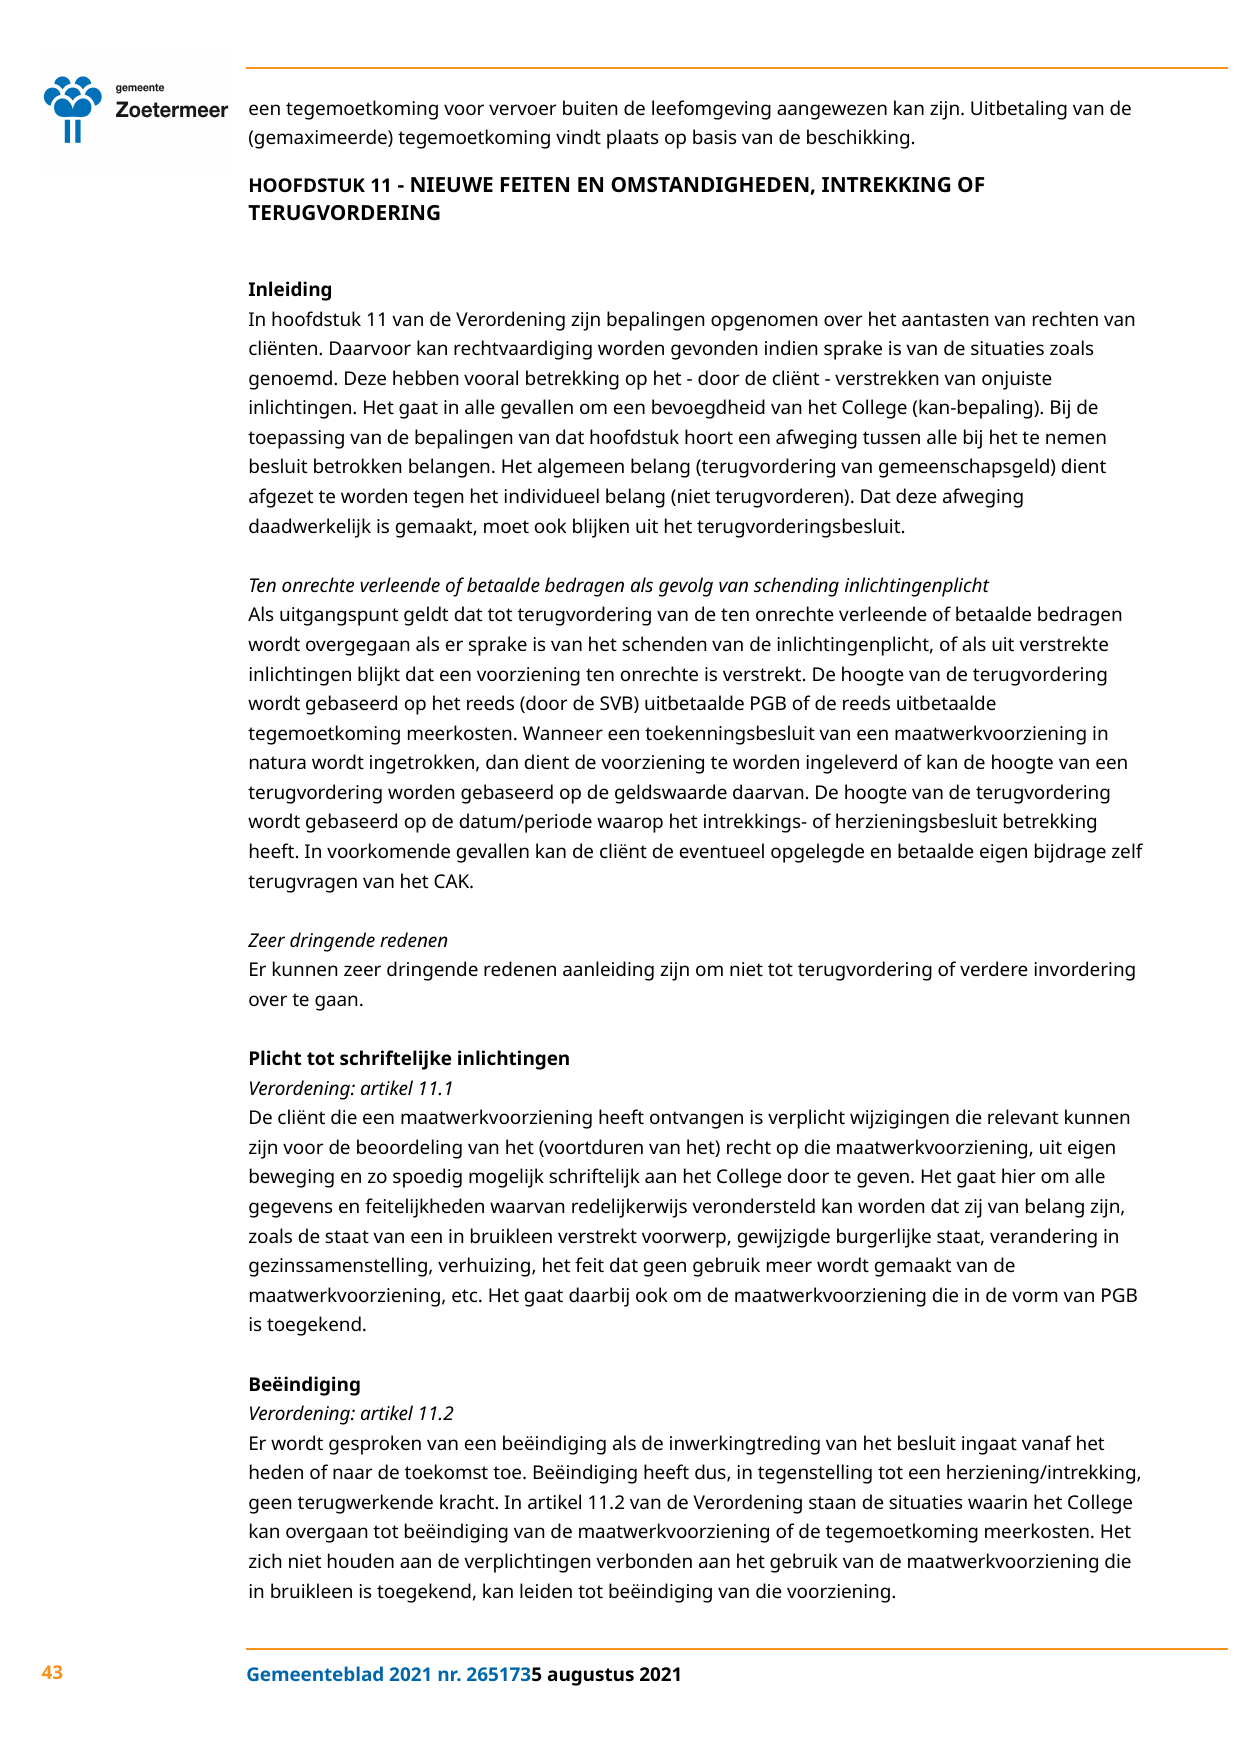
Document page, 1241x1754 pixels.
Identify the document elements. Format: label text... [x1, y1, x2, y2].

text Ten onrechte verleende of betaalde bedragen als gevolg van schending inlichtingenplicht [248, 572, 1152, 598]
text Inleiding [248, 276, 1152, 302]
text Plicht tot schriftelijke inlichtingen [248, 1045, 1152, 1071]
text HOOFDSTUK 11 - NIEUWE FEITEN EN OMSTANDIGHEDEN, INTREKKING OF TERUGVORDERING [248, 170, 1152, 227]
text Zeer dringende redenen [248, 927, 1152, 953]
text De cliënt die een maatwerkvoorziening heeft ontvangen is verplicht wijzigingen die relevant kunnen zijn voor de beoordeling van het (voortduren van het) recht op die maatwerkvoorziening, uit eigen beweging en zo spoedig mogelijk schriftelijk aan het College door te geven. Het gaat hier om alle gegevens en feitelijkheden waarvan redelijkerwijs verondersteld kan worden dat zij van belang zijn, zoals de staat van een in bruikleen verstrekt voorwerp, gewijzigde burgerlijke staat, verandering in gezinssamenstelling, verhuizing, het feit dat geen gebruik meer wordt gemaakt van de maatwerkvoorziening, etc. Het gaat daarbij ook om de maatwerkvoorziening die in de vorm van PGB is toegekend. [248, 1104, 1152, 1337]
text Verordening: artikel 11.1 [248, 1075, 1152, 1101]
picture [41, 47, 231, 172]
text Er kunnen zeer dringende redenen aanleiding zijn om niet tot terugvordering of verdere invordering over te gaan. [248, 957, 1152, 1012]
text Verordening: artikel 11.2 [248, 1400, 1152, 1426]
text Als uitgangspunt geldt dat tot terugvordering van de ten onrechte verleende of betaalde bedragen wordt overgegaan als er sprake is van het schenden van de inlichtingenplicht, of als uit verstrekte inlichtingen blijkt dat een voorziening ten onrechte is verstrekt. De hoogte van de terugvordering wordt gebaseerd op het reeds (door de SVB) uitbetaalde PGB of de reeds uitbetaalde tegemoetkoming meerkosten. Wanneer een toekenningsbesluit van een maatwerkvoorziening in natura wordt ingetrokken, dan dient de voorziening te worden ingeleverd of kan de hoogte van een terugvordering worden gebaseerd op de geldswaarde daarvan. De hoogte van de terugvordering wordt gebaseerd op de datum/periode waarop het intrekkings- of herzieningsbesluit betrekking heeft. In voorkomende gevallen kan de cliënt de eventueel opgelegde en betaalde eigen bijdrage zelf terugvragen van het CAK. [248, 602, 1152, 893]
text een tegemoetkoming voor vervoer buiten de leefomgeving aangewezen kan zijn. Uitbetaling van de (gemaximeerde) tegemoetkoming vindt plaats op basis van de beschikking. [248, 95, 1152, 150]
text Er wordt gesproken van een beëindiging als de inwerkingtreding van het besluit ingaat vanaf het heden of naar de toekomst toe. Beëindiging heeft dus, in tegenstelling tot een herziening/intrekking, geen terugwerkende kracht. In artikel 11.2 van de Verordening staan de situaties waarin het College kan overgaan tot beëindiging van de maatwerkvoorziening of de tegemoetkoming meerkosten. Het zich niet houden aan de verplichtingen verbonden aan het gebruik van de maatwerkvoorziening die in bruikleen is toegekend, kan leiden tot beëindiging van die voorziening. [248, 1430, 1152, 1603]
text In hoofdstuk 11 van de Verordening zijn bepalingen opgenomen over het aantasten van rechten van cliënten. Daarvoor kan rechtvaardiging worden gevonden indien sprake is van de situaties zoals genoemd. Deze hebben vooral betrekking op het - door de cliënt - verstrekken van onjuiste inlichtingen. Het gaat in alle gevallen om een bevoegdheid van het College (kan-bepaling). Bij de toepassing van de bepalingen van dat hoofdstuk hoort een afweging tussen alle bij het te nemen besluit betrokken belangen. Het algemeen belang (terugvordering van gemeenschapsgeld) dient afgezet te worden tegen het individueel belang (niet terugvorderen). Dat deze afweging daadwerkelijk is gemaakt, moet ook blijken uit het terugvorderingsbesluit. [248, 306, 1152, 538]
text Beëindiging [248, 1371, 1152, 1396]
